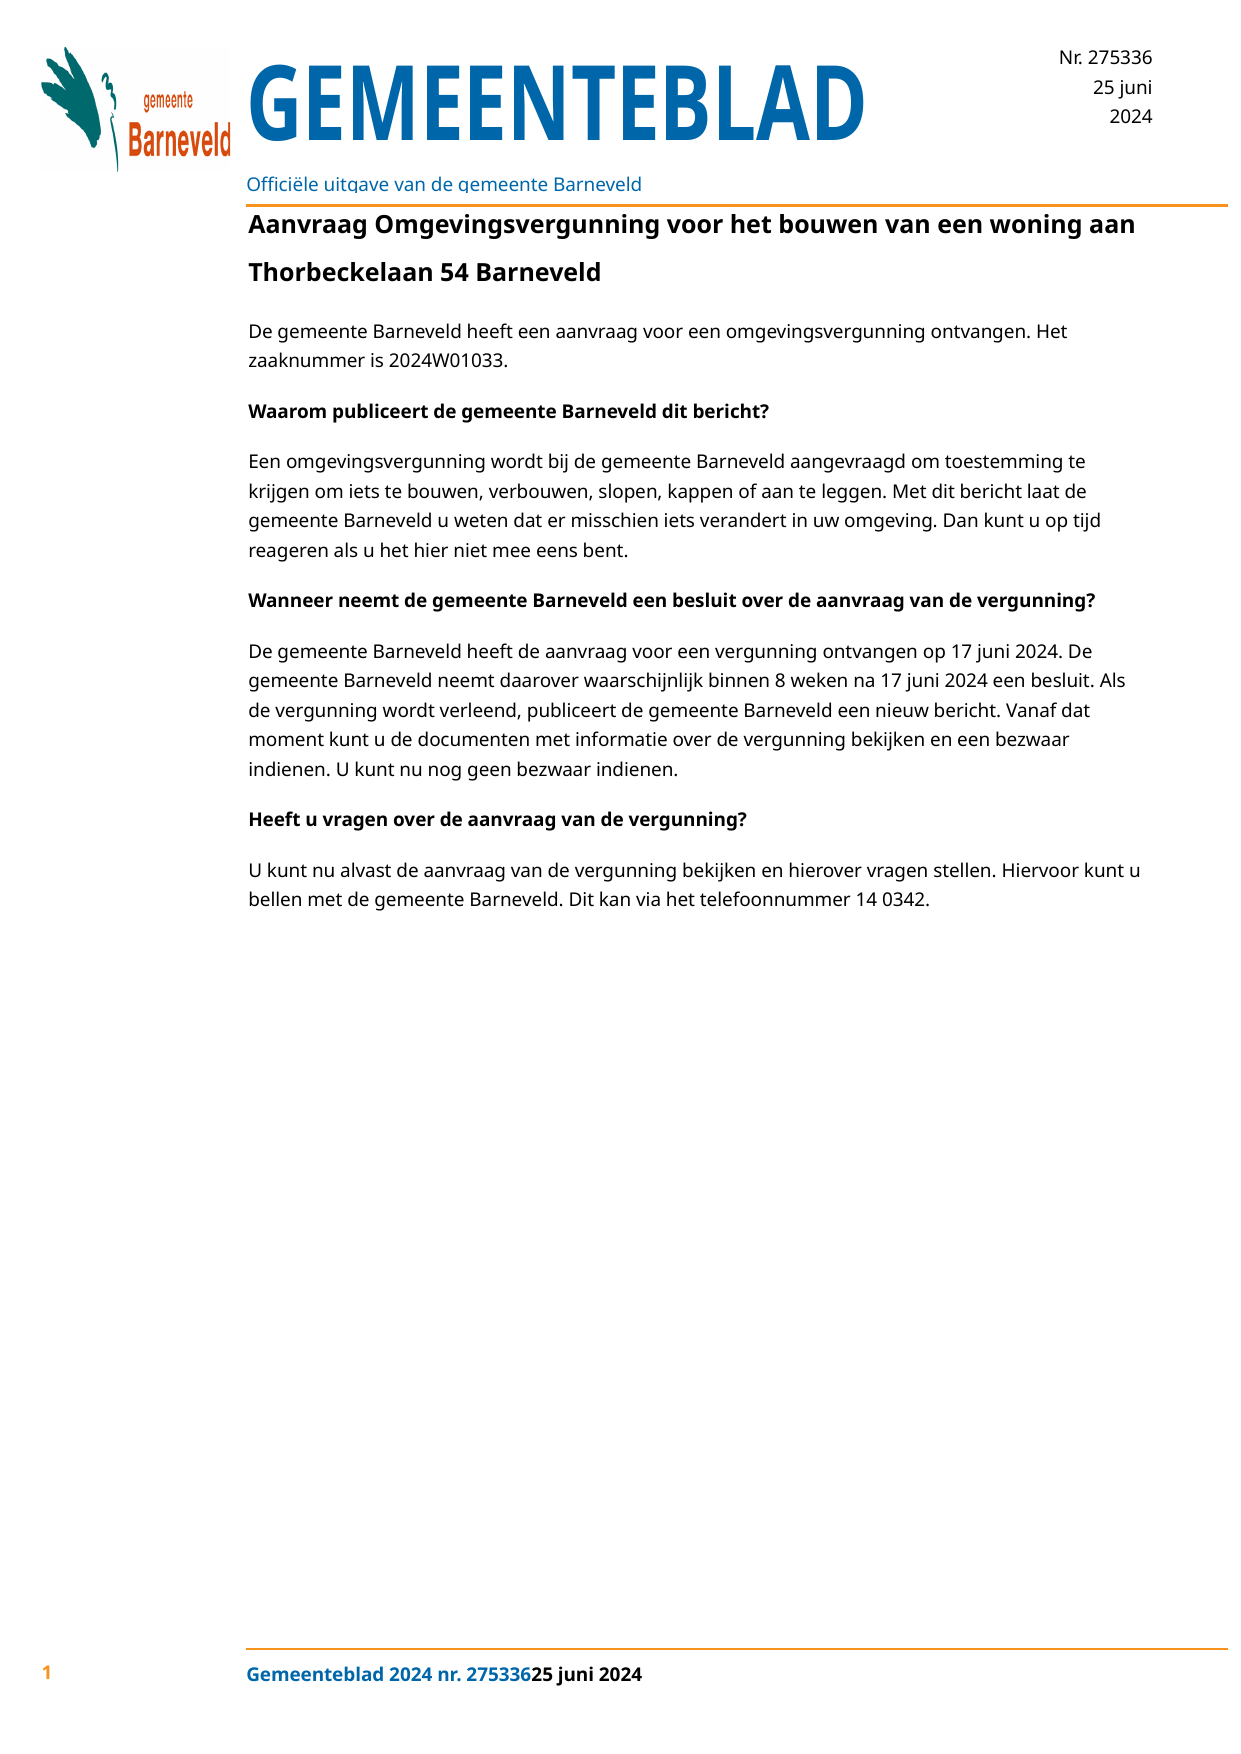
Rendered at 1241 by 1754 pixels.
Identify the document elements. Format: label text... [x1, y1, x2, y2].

text Wanneer neemt de gemeente Barneveld een besluit over de aanvraag van de vergunning? [248, 587, 1152, 613]
text U kunt nu alvast de aanvraag van de vergunning bekijken en hierover vragen stellen. Hiervoor kunt u bellen met de gemeente Barneveld. Dit kan via het telefoonnummer 14 0342. [248, 857, 1152, 912]
text De gemeente Barneveld heeft de aanvraag voor een vergunning ontvangen op 17 juni 2024. De gemeente Barneveld neemt daarover waarschijnlijk binnen 8 weken na 17 juni 2024 een besluit. Als de vergunning wordt verleend, publiceert de gemeente Barneveld een nieuw bericht. Vanaf dat moment kunt u de documenten met informatie over de vergunning bekijken en een bezwaar indienen. U kunt nu nog geen bezwaar indienen. [248, 638, 1152, 782]
picture [41, 47, 231, 172]
text Heeft u vragen over de aanvraag van de vergunning? [248, 807, 1152, 832]
text Aanvraag Omgevingsvergunning voor het bouwen van een woning aan Thorbeckelaan 54 Barneveld [248, 207, 1152, 288]
text Waarom publiceert de gemeente Barneveld dit bericht? [248, 398, 1152, 424]
text De gemeente Barneveld heeft een aanvraag voor een omgevingsvergunning ontvangen. Het zaaknummer is 2024W01033. [248, 318, 1152, 373]
text Een omgevingsvergunning wordt bij de gemeente Barneveld aangevraagd om toestemming te krijgen om iets te bouwen, verbouwen, slopen, kappen of aan te leggen. Met dit bericht laat de gemeente Barneveld u weten dat er misschien iets verandert in uw omgeving. Dan kunt u op tijd reageren als u het hier niet mee eens bent. [248, 448, 1152, 563]
